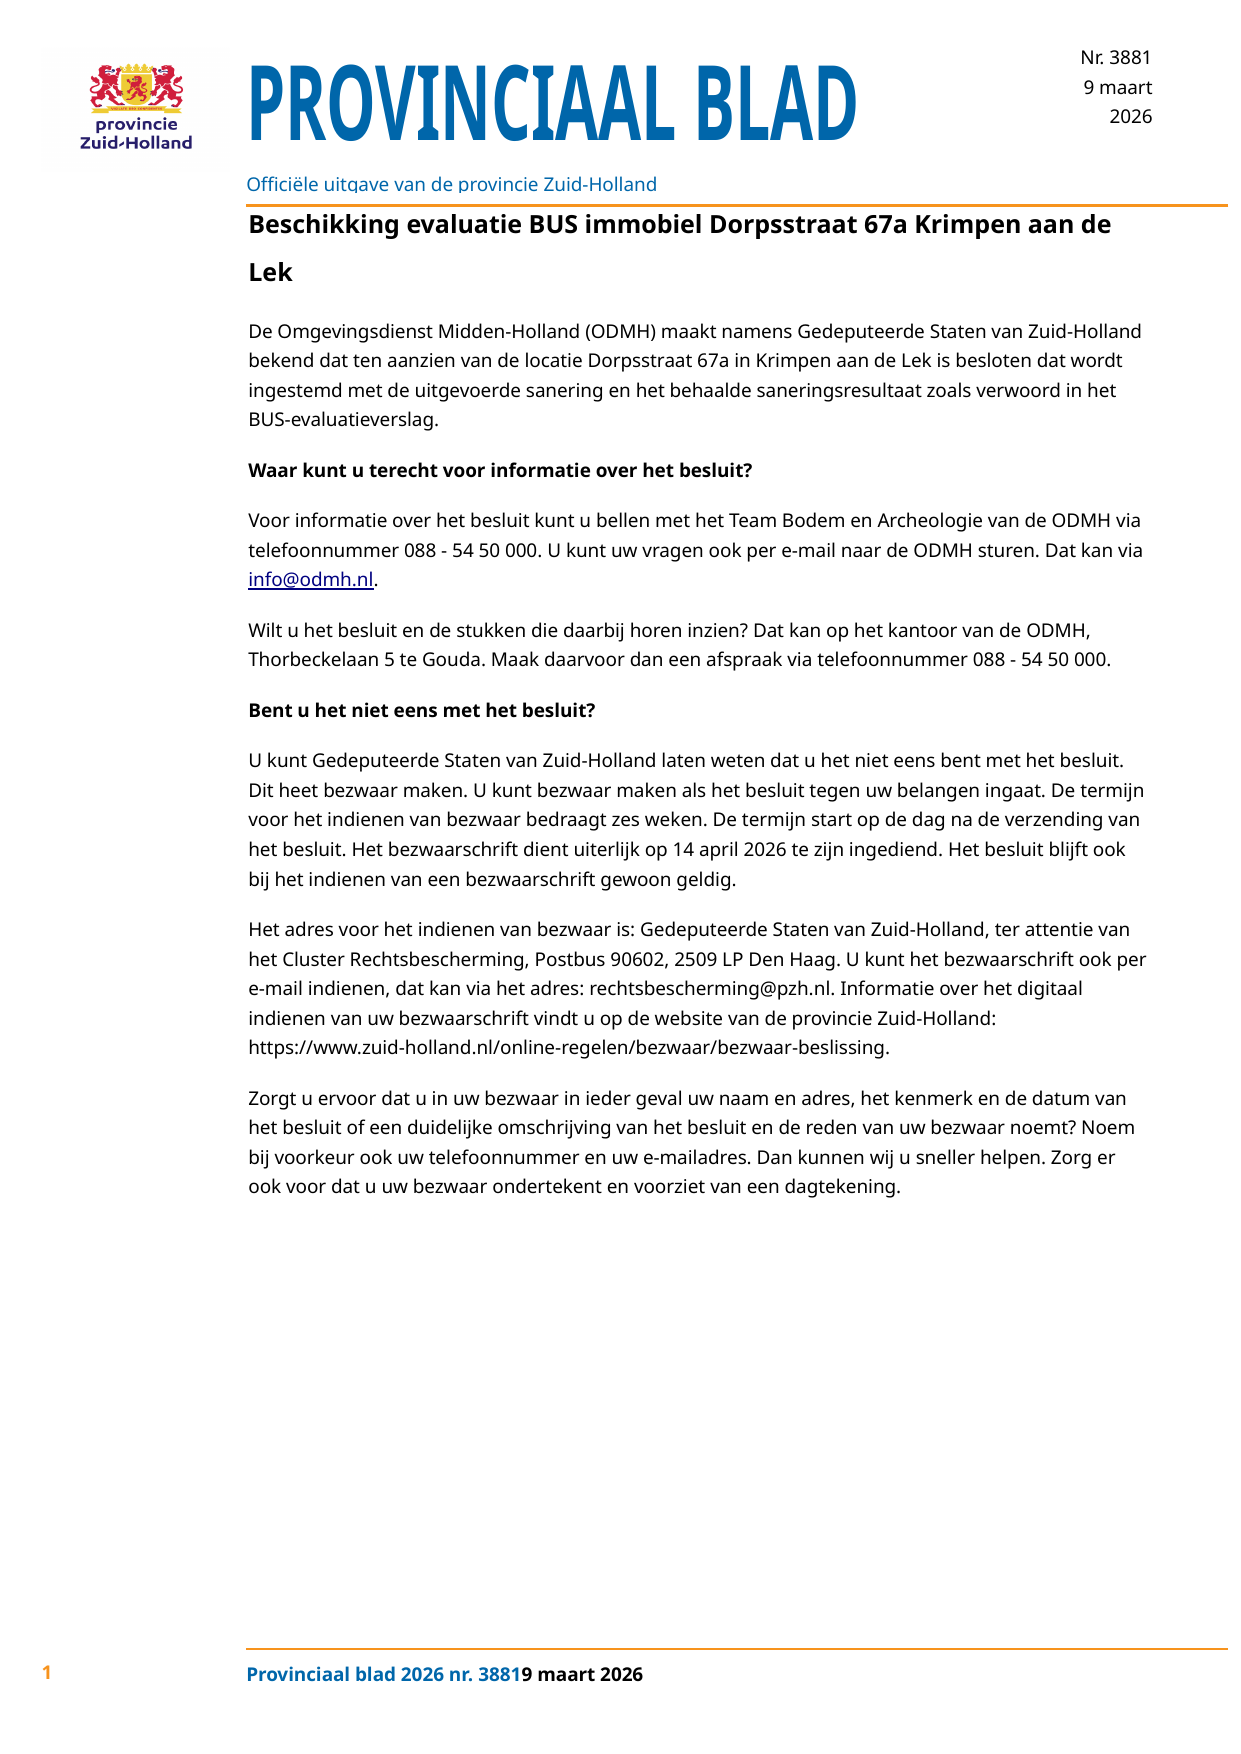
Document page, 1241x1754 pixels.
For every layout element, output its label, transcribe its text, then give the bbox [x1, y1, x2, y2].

text Beschikking evaluatie BUS immobiel Dorpsstraat 67a Krimpen aan de Lek [248, 207, 1152, 288]
text Wilt u het besluit en de stukken die daarbij horen inzien? Dat kan op het kantoor van de ODMH, Thorbeckelaan 5 te Gouda. Maak daarvoor dan een afspraak via telefoonnummer 088 - 54 50 000. [248, 617, 1152, 672]
text De Omgevingsdienst Midden-Holland (ODMH) maakt namens Gedeputeerde Staten van Zuid-Holland bekend dat ten aanzien van de locatie Dorpsstraat 67a in Krimpen aan de Lek is besloten dat wordt ingestemd met de uitgevoerde sanering en het behaalde saneringsresultaat zoals verwoord in het BUS-evaluatieverslag. [248, 318, 1152, 432]
text Bent u het niet eens met het besluit? [248, 697, 1152, 723]
text Zorgt u ervoor dat u in uw bezwaar in ieder geval uw naam en adres, het kenmerk en de datum van het besluit of een duidelijke omschrijving van het besluit en de reden van uw bezwaar noemt? Noem bij voorkeur ook uw telefoonnummer en uw e-mailadres. Dan kunnen wij u sneller helpen. Zorg er ook voor dat u uw bezwaar ondertekent en voorziet van een dagtekening. [248, 1085, 1152, 1199]
picture [41, 47, 231, 172]
text Voor informatie over het besluit kunt u bellen met het Team Bodem en Archeologie van de ODMH via telefoonnummer 088 - 54 50 000. U kunt uw vragen ook per e-mail naar de ODMH sturen. Dat kan via info@odmh.nl. [248, 507, 1152, 592]
text Waar kunt u terecht voor informatie over het besluit? [248, 457, 1152, 483]
text Het adres voor het indienen van bezwaar is: Gedeputeerde Staten van Zuid-Holland, ter attentie van het Cluster Rechtsbescherming, Postbus 90602, 2509 LP Den Haag. U kunt het bezwaarschrift ook per e-mail indienen, dat kan via het adres: rechtsbescherming@pzh.nl. Informatie over het digitaal indienen van uw bezwaarschrift vindt u op de website van de provincie Zuid-Holland: https://www.zuid-holland.nl/online-regelen/bezwaar/bezwaar-beslissing. [248, 916, 1152, 1060]
text U kunt Gedeputeerde Staten van Zuid-Holland laten weten dat u het niet eens bent met het besluit. Dit heet bezwaar maken. U kunt bezwaar maken als het besluit tegen uw belangen ingaat. De termijn voor het indienen van bezwaar bedraagt zes weken. De termijn start op de dag na de verzending van het besluit. Het bezwaarschrift dient uiterlijk op 14 april 2026 te zijn ingediend. Het besluit blijft ook bij het indienen van een bezwaarschrift gewoon geldig. [248, 747, 1152, 892]
